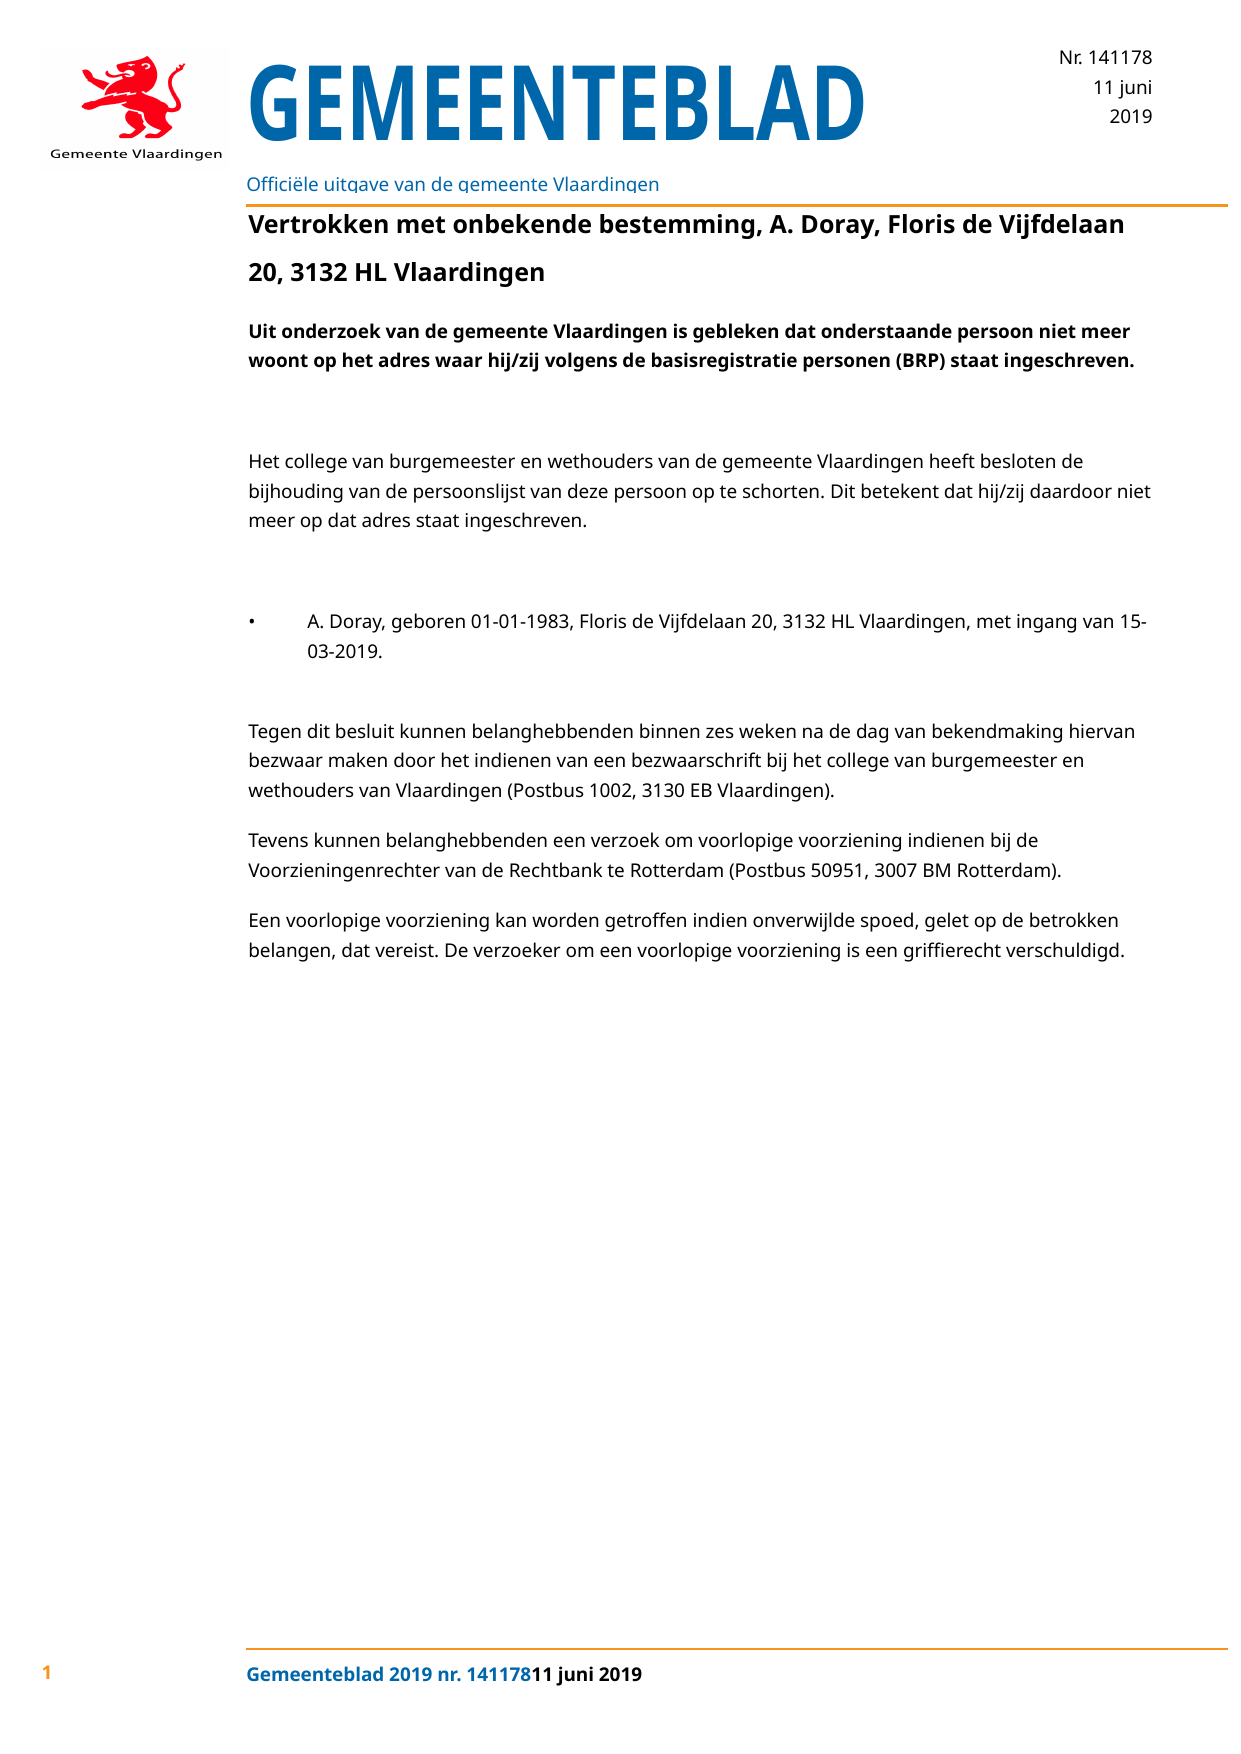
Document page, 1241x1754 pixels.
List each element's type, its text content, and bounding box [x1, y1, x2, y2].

text Tegen dit besluit kunnen belanghebbenden binnen zes weken na de dag van bekendmaking hiervan bezwaar maken door het indienen van een bezwaarschrift bij het college van burgemeester en wethouders van Vlaardingen (Postbus 1002, 3130 EB Vlaardingen). [248, 718, 1152, 803]
text Een voorlopige voorziening kan worden getroffen indien onverwijlde spoed, gelet op de betrokken belangen, dat vereist. De verzoeker om een voorlopige voorziening is een griffierecht verschuldigd. [248, 907, 1152, 963]
text Vertrokken met onbekende bestemming, A. Doray, Floris de Vijfdelaan 20, 3132 HL Vlaardingen [248, 207, 1152, 288]
list A. Doray, geboren 01-01-1983, Floris de Vijfdelaan 20, 3132 HL Vlaardingen, met ingang van 15-03-2019. [248, 608, 1152, 664]
picture [41, 47, 231, 172]
text Het college van burgemeester en wethouders van de gemeente Vlaardingen heeft besloten de bijhouding van de persoonslijst van deze persoon op te schorten. Dit betekent dat hij/zij daardoor niet meer op dat adres staat ingeschreven. [248, 448, 1152, 533]
text Uit onderzoek van de gemeente Vlaardingen is gebleken dat onderstaande persoon niet meer woont op het adres waar hij/zij volgens de basisregistratie personen (BRP) staat ingeschreven. [248, 318, 1152, 373]
text Tevens kunnen belanghebbenden een verzoek om voorlopige voorziening indienen bij de Voorzieningenrechter van de Rechtbank te Rotterdam (Postbus 50951, 3007 BM Rotterdam). [248, 827, 1152, 883]
